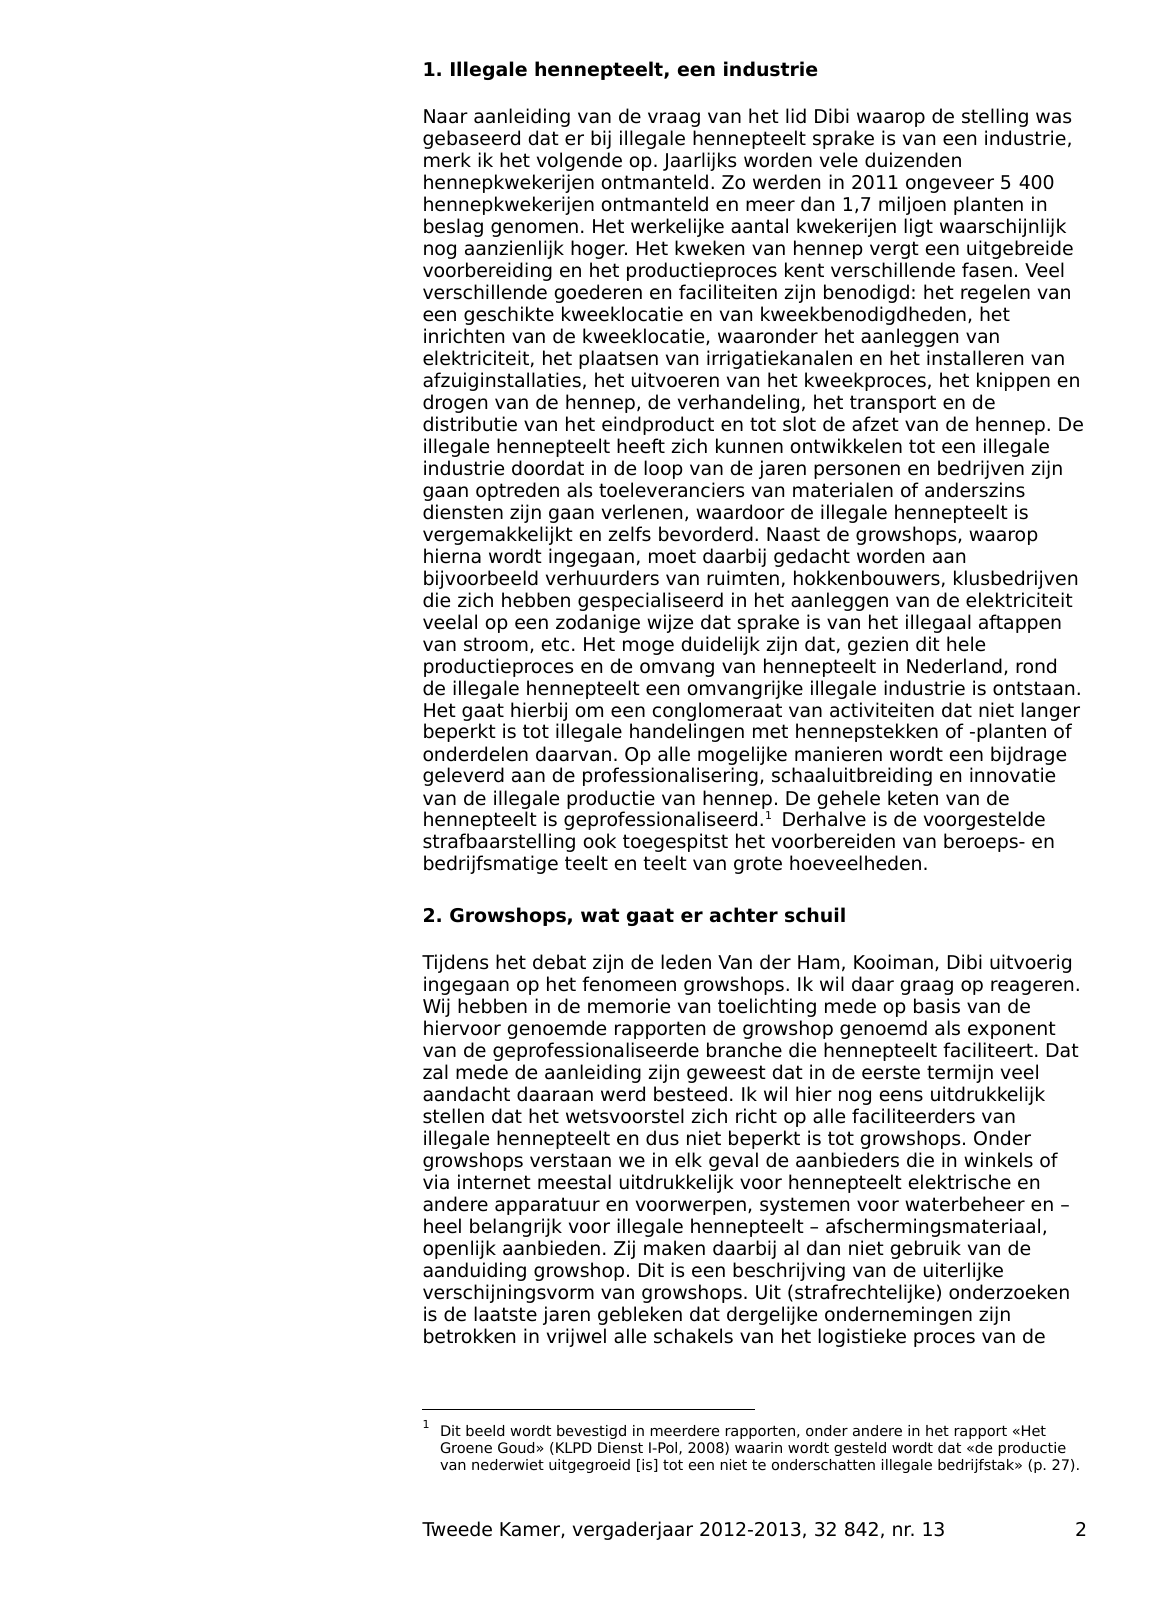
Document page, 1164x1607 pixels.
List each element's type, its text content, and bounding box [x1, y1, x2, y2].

subtitle 2. Growshops, wat gaat er achter schuil [422, 905, 1087, 927]
text Naar aanleiding van de vraag van het lid Dibi waarop de stelling was gebaseerd dat er bij illegale hennepteelt sprake is van een industrie, merk ik het volgende op. Jaarlijks worden vele duizenden hennepkwekerijen ontmanteld. Zo werden in 2011 ongeveer 5 400 hennepkwekerijen ontmanteld en meer dan 1,7 miljoen planten in beslag genomen. Het werkelijke aantal kwekerijen ligt waarschijnlijk nog aanzienlijk hoger. Het kweken van hennep vergt een uitgebreide voorbereiding en het productieproces kent verschillende fasen. Veel verschillende goederen en faciliteiten zijn benodigd: het regelen van een geschikte kweeklocatie en van kweekbenodigdheden, het inrichten van de kweeklocatie, waaronder het aanleggen van elektriciteit, het plaatsen van irrigatiekanalen en het installeren van afzuiginstallaties, het uitvoeren van het kweekproces, het knippen en drogen van de hennep, de verhandeling, het transport en de distributie van het eindproduct en tot slot de afzet van de hennep. De illegale hennepteelt heeft zich kunnen ontwikkelen tot een illegale industrie doordat in de loop van de jaren personen en bedrijven zijn gaan optreden als toeleveranciers van materialen of anderszins diensten zijn gaan verlenen, waardoor de illegale hennepteelt is vergemakkelijkt en zelfs bevorderd. Naast de growshops, waarop hierna wordt ingegaan, moet daarbij gedacht worden aan bijvoorbeeld verhuurders van ruimten, hokkenbouwers, klusbedrijven die zich hebben gespecialiseerd in het aanleggen van de elektriciteit veelal op een zodanige wijze dat sprake is van het illegaal aftappen van stroom, etc. Het moge duidelijk zijn dat, gezien dit hele productieproces en de omvang van hennepteelt in Nederland, rond de illegale hennepteelt een omvangrijke illegale industrie is ontstaan. Het gaat hierbij om een conglomeraat van activiteiten dat niet langer beperkt is tot illegale handelingen met hennepstekken of -planten of onderdelen daarvan. Op alle mogelijke manieren wordt een bijdrage geleverd aan de professionalisering, schaaluitbreiding en innovatie van de illegale productie van hennep. De gehele keten van de hennepteelt is geprofessionaliseerd. Derhalve is de voorgestelde strafbaarstelling ook toegespitst het voorbereiden van beroeps- en bedrijfsmatige teelt en teelt van grote hoeveelheden. [422, 106, 1087, 875]
text Dit beeld wordt bevestigd in meerdere rapporten, onder andere in het rapport «Het Groene Goud» (KLPD Dienst I-Pol, 2008) waarin wordt gesteld wordt dat «de productie van nederwiet uitgegroeid [is] tot een niet te onderschatten illegale bedrijfstak» (p. 27). [422, 1418, 1087, 1474]
subtitle 1. Illegale hennepteelt, een industrie [422, 59, 1087, 81]
text Tijdens het debat zijn de leden Van der Ham, Kooiman, Dibi uitvoerig ingegaan op het fenomeen growshops. Ik wil daar graag op reageren. Wij hebben in de memorie van toelichting mede op basis van de hiervoor genoemde rapporten de growshop genoemd als exponent van de geprofessionaliseerde branche die hennepteelt faciliteert. Dat zal mede de aanleiding zijn geweest dat in de eerste termijn veel aandacht daaraan werd besteed. Ik wil hier nog eens uitdrukkelijk stellen dat het wetsvoorstel zich richt op alle faciliteerders van illegale hennepteelt en dus niet beperkt is tot growshops. Onder growshops verstaan we in elk geval de aanbieders die in winkels of via internet meestal uitdrukkelijk voor hennepteelt elektrische en andere apparatuur en voorwerpen, systemen voor waterbeheer en – heel belangrijk voor illegale hennepteelt – afschermingsmateriaal, openlijk aanbieden. Zij maken daarbij al dan niet gebruik van de aanduiding growshop. Dit is een beschrijving van de uiterlijke verschijningsvorm van growshops. Uit (strafrechtelijke) onderzoeken is de laatste jaren gebleken dat dergelijke ondernemingen zijn betrokken in vrijwel alle schakels van het logistieke proces van de [422, 952, 1087, 1348]
